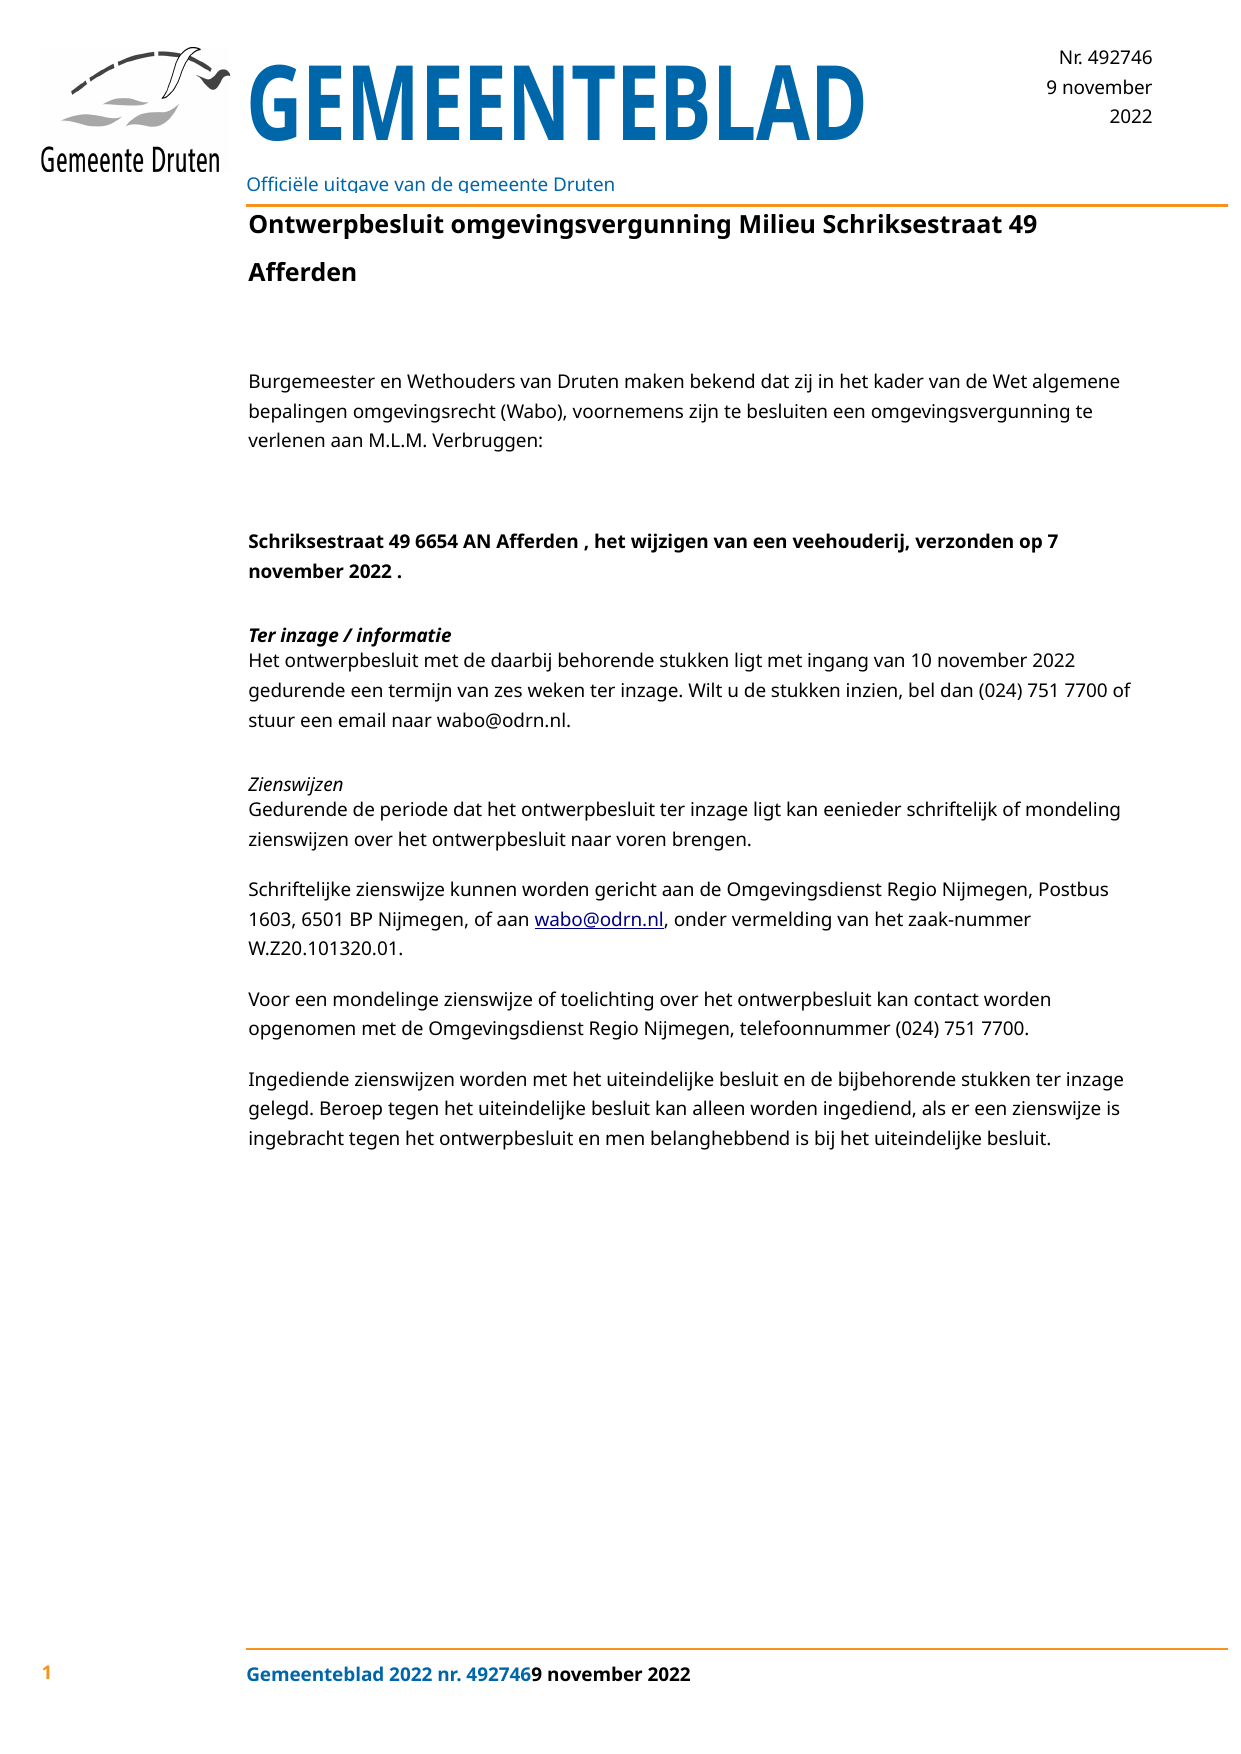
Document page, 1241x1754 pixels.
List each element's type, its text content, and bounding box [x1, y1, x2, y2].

text Ter inzage / informatie [248, 622, 1152, 648]
text Voor een mondelinge zienswijze of toelichting over het ontwerpbesluit kan contact worden opgenomen met de Omgevingsdienst Regio Nijmegen, telefoonnummer (024) 751 7700. [248, 986, 1152, 1041]
text Zienswijzen [248, 771, 1152, 796]
text Ingediende zienswijzen worden met het uiteindelijke besluit en de bijbehorende stukken ter inzage gelegd. Beroep tegen het uiteindelijke besluit kan alleen worden ingediend, als er een zienswijze is ingebracht tegen het ontwerpbesluit en men belanghebbend is bij het uiteindelijke besluit. [248, 1066, 1152, 1151]
text Gedurende de periode dat het ontwerpbesluit ter inzage ligt kan eenieder schriftelijk of mondeling zienswijzen over het ontwerpbesluit naar voren brengen. [248, 796, 1152, 852]
text Ontwerpbesluit omgevingsvergunning Milieu Schriksestraat 49 Afferden [248, 207, 1152, 288]
text Het ontwerpbesluit met de daarbij behorende stukken ligt met ingang van 10 november 2022 gedurende een termijn van zes weken ter inzage. Wilt u de stukken inzien, bel dan (024) 751 7700 of stuur een email naar wabo@odrn.nl. [248, 648, 1152, 732]
text Burgemeester en Wethouders van Druten maken bekend dat zij in het kader van de Wet algemene bepalingen omgevingsrecht (Wabo), voornemens zijn te besluiten een omgevingsvergunning te verlenen aan M.L.M. Verbruggen: [248, 368, 1152, 453]
text Schriftelijke zienswijze kunnen worden gericht aan de Omgevingsdienst Regio Nijmegen, Postbus 1603, 6501 BP Nijmegen, of aan wabo@odrn.nl, onder vermelding van het zaak-nummer W.Z20.101320.01. [248, 876, 1152, 961]
picture [41, 47, 231, 172]
text Schriksestraat 49 6654 AN Afferden , het wijzigen van een veehouderij, verzonden op 7 november 2022 . [248, 528, 1152, 584]
